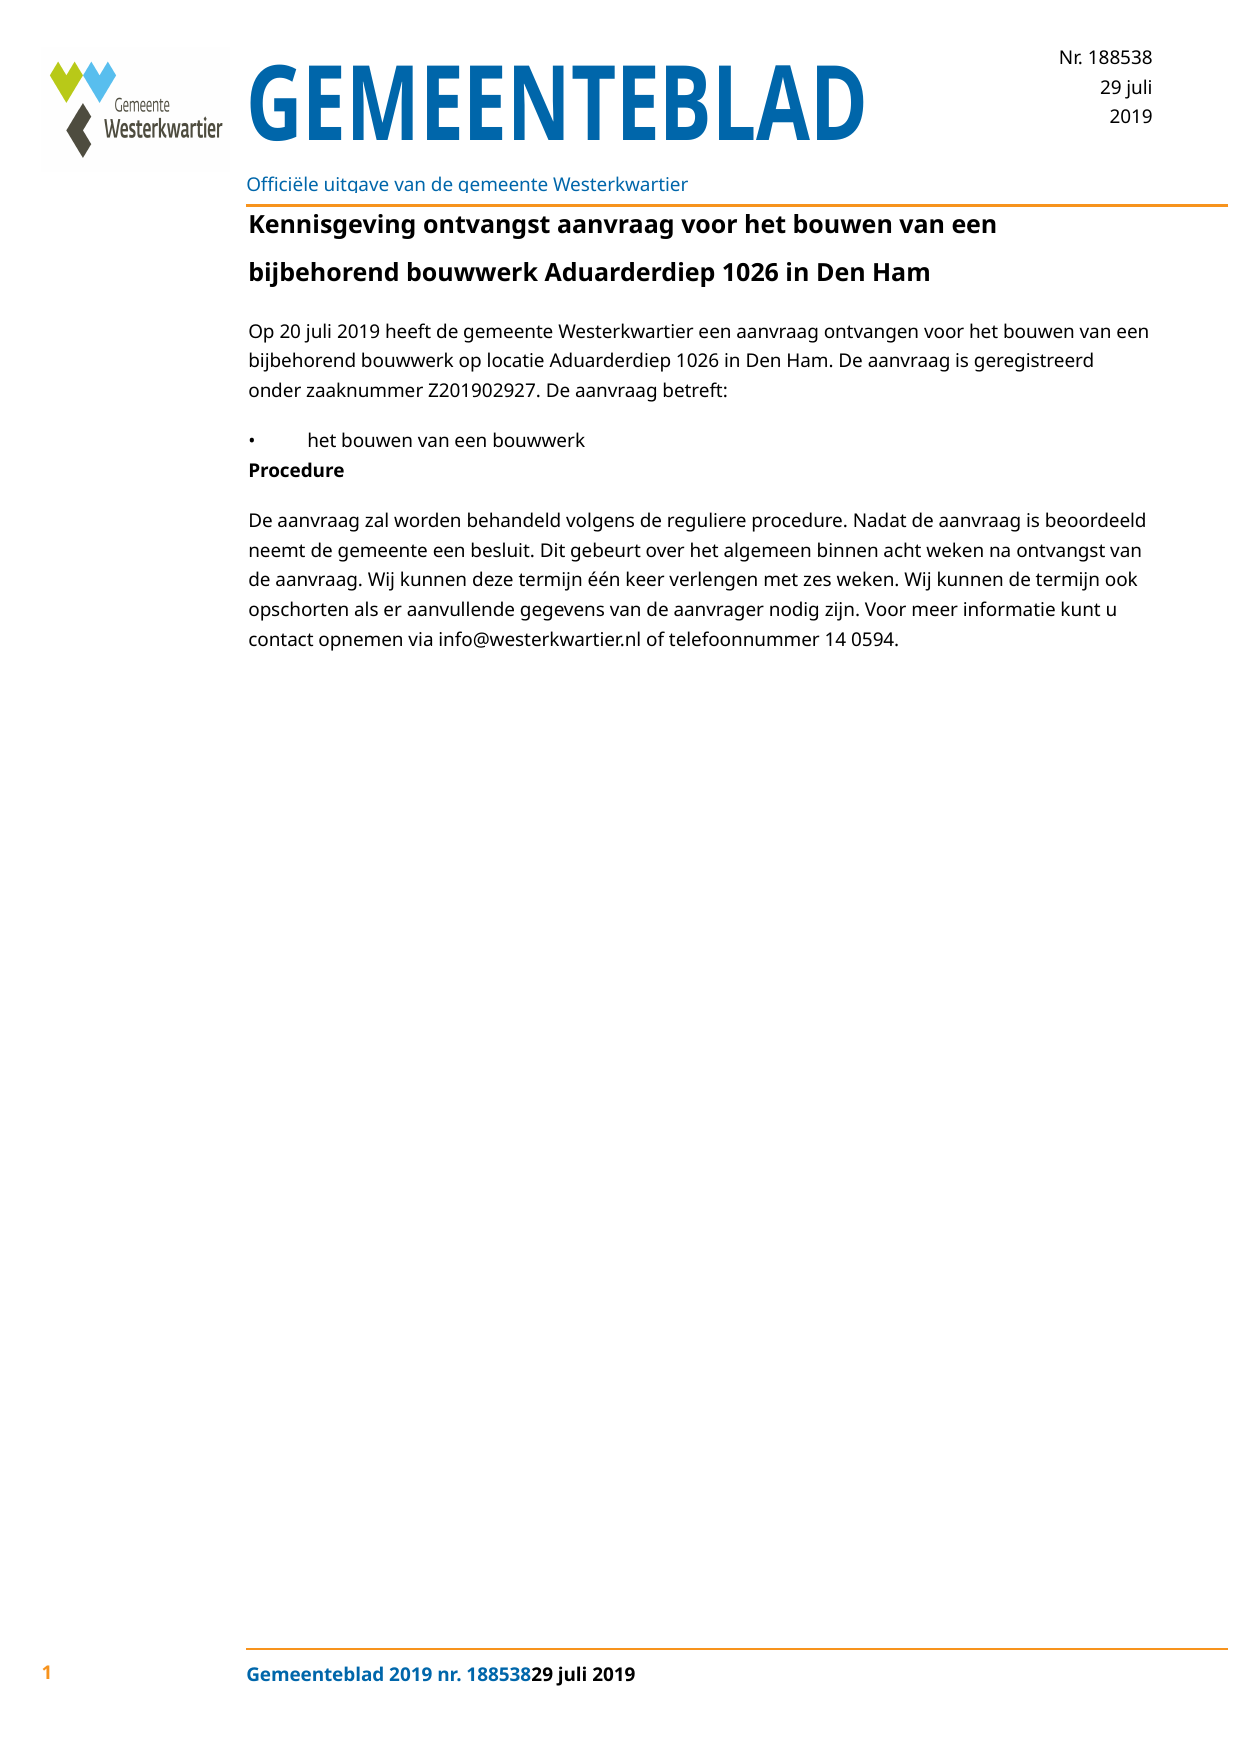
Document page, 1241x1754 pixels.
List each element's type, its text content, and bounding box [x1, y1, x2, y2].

text Procedure [248, 457, 1152, 483]
text Kennisgeving ontvangst aanvraag voor het bouwen van een bijbehorend bouwwerk Aduarderdiep 1026 in Den Ham [248, 207, 1152, 288]
text De aanvraag zal worden behandeld volgens de reguliere procedure. Nadat de aanvraag is beoordeeld neemt de gemeente een besluit. Dit gebeurt over het algemeen binnen acht weken na ontvangst van de aanvraag. Wij kunnen deze termijn één keer verlengen met zes weken. Wij kunnen de termijn ook opschorten als er aanvullende gegevens van de aanvrager nodig zijn. Voor meer informatie kunt u contact opnemen via info@westerkwartier.nl of telefoonnummer 14 0594. [248, 507, 1152, 652]
picture [41, 47, 231, 172]
text Op 20 juli 2019 heeft de gemeente Westerkwartier een aanvraag ontvangen voor het bouwen van een bijbehorend bouwwerk op locatie Aduarderdiep 1026 in Den Ham. De aanvraag is geregistreerd onder zaaknummer Z201902927. De aanvraag betreft: [248, 318, 1152, 403]
list het bouwen van een bouwwerk [248, 427, 1152, 453]
